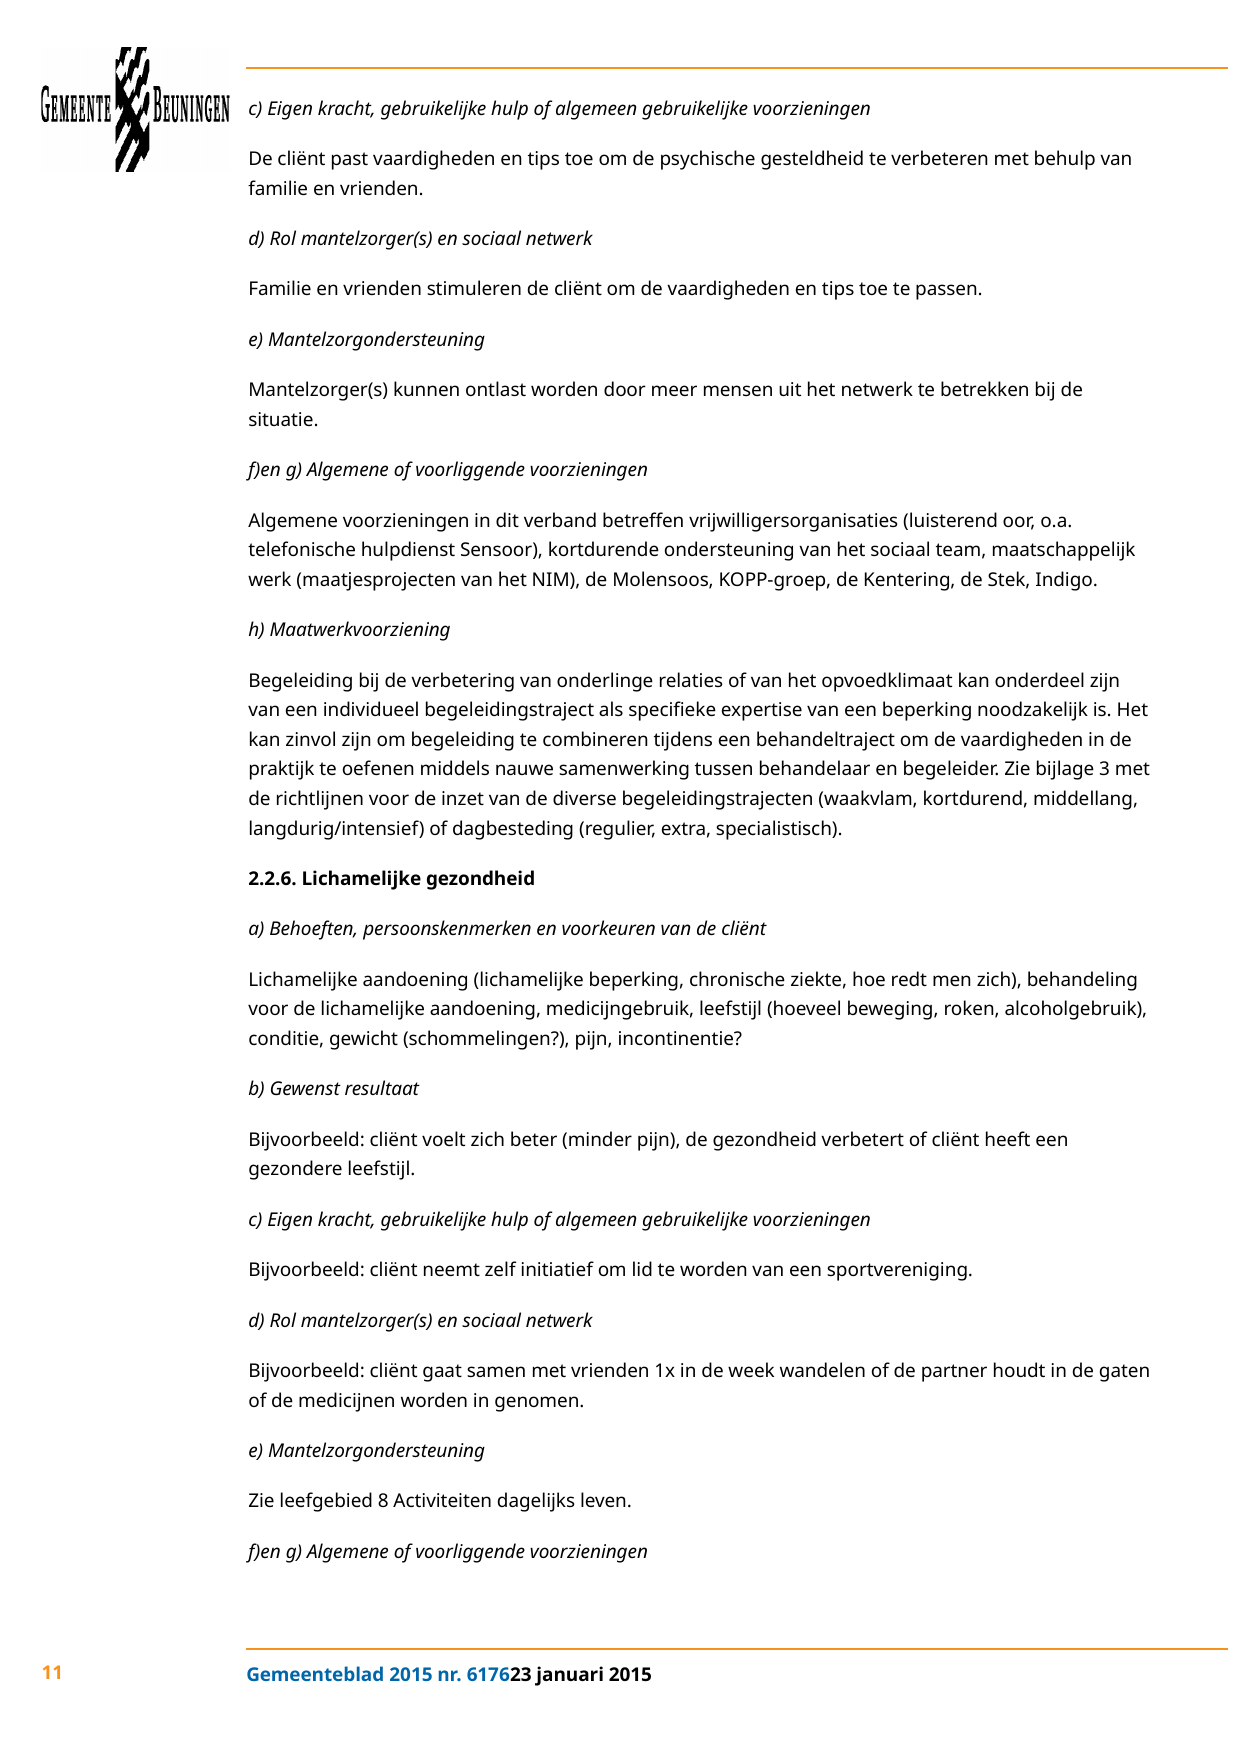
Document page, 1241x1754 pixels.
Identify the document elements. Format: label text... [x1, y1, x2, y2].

text f)en g) Algemene of voorliggende voorzieningen [248, 1538, 1152, 1564]
text f)en g) Algemene of voorliggende voorzieningen [248, 456, 1152, 482]
text e) Mantelzorgondersteuning [248, 326, 1152, 352]
text c) Eigen kracht, gebruikelijke hulp of algemeen gebruikelijke voorzieningen [248, 95, 1152, 121]
text 2.2.6. Lichamelijke gezondheid [248, 865, 1152, 891]
text d) Rol mantelzorger(s) en sociaal netwerk [248, 225, 1152, 251]
text Zie leefgebied 8 Activiteiten dagelijks leven. [248, 1488, 1152, 1513]
text Familie en vrienden stimuleren de cliënt om de vaardigheden en tips toe te passen. [248, 276, 1152, 301]
text De cliënt past vaardigheden en tips toe om de psychische gesteldheid te verbeteren met behulp van familie en vrienden. [248, 145, 1152, 201]
text c) Eigen kracht, gebruikelijke hulp of algemeen gebruikelijke voorzieningen [248, 1206, 1152, 1232]
text a) Behoeften, persoonskenmerken en voorkeuren van de cliënt [248, 916, 1152, 941]
text Mantelzorger(s) kunnen ontlast worden door meer mensen uit het netwerk te betrekken bij de situatie. [248, 376, 1152, 432]
text Bijvoorbeeld: cliënt gaat samen met vrienden 1x in de week wandelen of de partner houdt in de gaten of de medicijnen worden in genomen. [248, 1357, 1152, 1413]
text Bijvoorbeeld: cliënt voelt zich beter (minder pijn), de gezondheid verbetert of cliënt heeft een gezondere leefstijl. [248, 1126, 1152, 1181]
text Algemene voorzieningen in dit verband betreffen vrijwilligersorganisaties (luisterend oor, o.a. telefonische hulpdienst Sensoor), kortdurende ondersteuning van het sociaal team, maatschappelijk werk (maatjesprojecten van het NIM), de Molensoos, KOPP-groep, de Kentering, de Stek, Indigo. [248, 507, 1152, 592]
text Begeleiding bij de verbetering van onderlinge relaties of van het opvoedklimaat kan onderdeel zijn van een individueel begeleidingstraject als specifieke expertise van een beperking noodzakelijk is. Het kan zinvol zijn om begeleiding te combineren tijdens een behandeltraject om de vaardigheden in de praktijk te oefenen middels nauwe samenwerking tussen behandelaar en begeleider. Zie bijlage 3 met de richtlijnen voor de inzet van de diverse begeleidingstrajecten (waakvlam, kortdurend, middellang, langdurig/intensief) of dagbesteding (regulier, extra, specialistisch). [248, 667, 1152, 841]
text b) Gewenst resultaat [248, 1076, 1152, 1101]
text d) Rol mantelzorger(s) en sociaal netwerk [248, 1307, 1152, 1333]
text Lichamelijke aandoening (lichamelijke beperking, chronische ziekte, hoe redt men zich), behandeling voor de lichamelijke aandoening, medicijngebruik, leefstijl (hoeveel beweging, roken, alcoholgebruik), conditie, gewicht (schommelingen?), pijn, incontinentie? [248, 966, 1152, 1051]
text Bijvoorbeeld: cliënt neemt zelf initiatief om lid te worden van een sportvereniging. [248, 1256, 1152, 1282]
text e) Mantelzorgondersteuning [248, 1437, 1152, 1463]
text h) Maatwerkvoorziening [248, 616, 1152, 642]
picture [41, 47, 231, 172]
